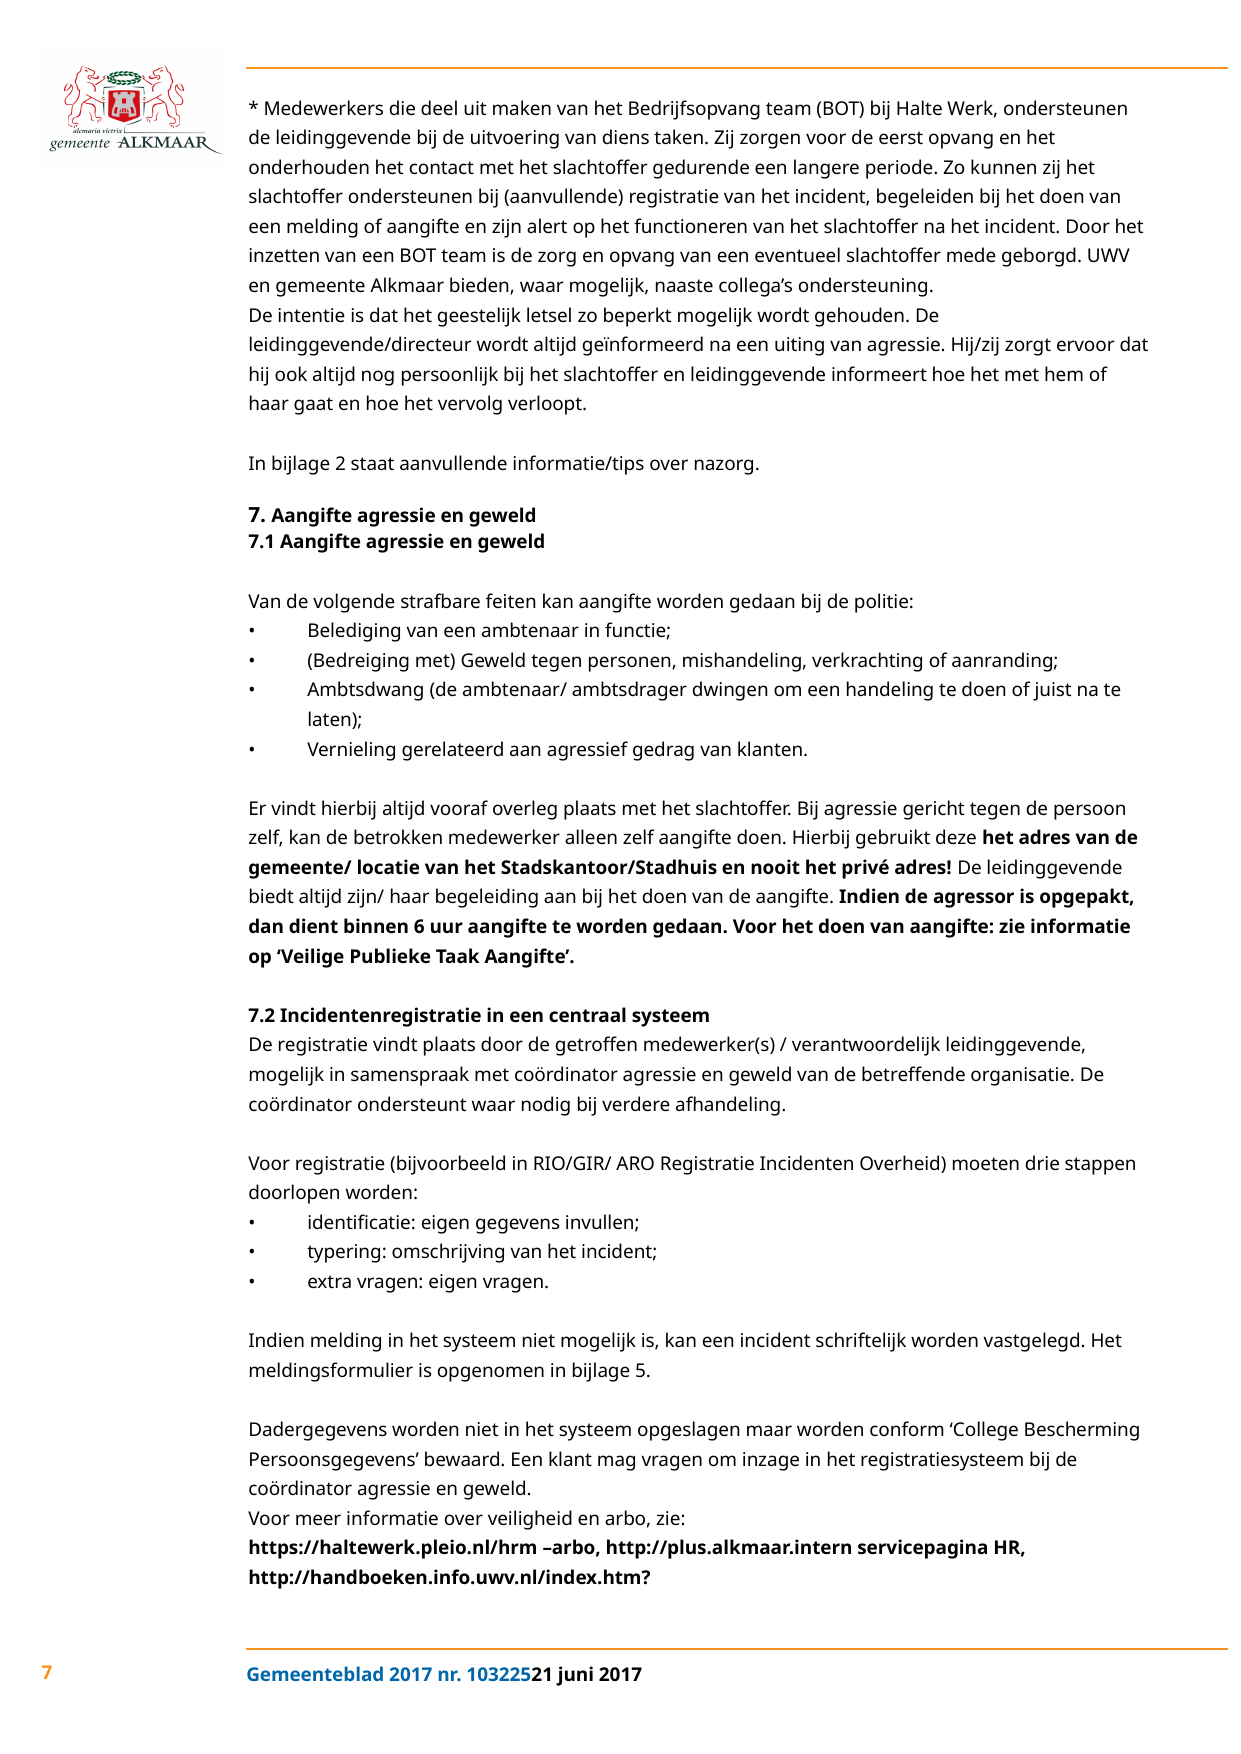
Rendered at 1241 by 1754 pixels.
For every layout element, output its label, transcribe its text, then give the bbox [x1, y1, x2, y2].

text Indien melding in het systeem niet mogelijk is, kan een incident schriftelijk worden vastgelegd. Het meldingsformulier is opgenomen in bijlage 5. [248, 1327, 1152, 1383]
text 7. Aangifte agressie en geweld [248, 500, 1152, 529]
text Er vindt hierbij altijd vooraf overleg plaats met het slachtoffer. Bij agressie gericht tegen de persoon zelf, kan de betrokken medewerker alleen zelf aangifte doen. Hierbij gebruikt deze het adres van de gemeente/ locatie van het Stadskantoor/Stadhuis en nooit het privé adres! De leidinggevende biedt altijd zijn/ haar begeleiding aan bij het doen van de aangifte. Indien de agressor is opgepakt, dan dient binnen 6 uur aangifte te worden gedaan. Voor het doen van aangifte: zie informatie op ‘Veilige Publieke Taak Aangifte’. [248, 795, 1152, 968]
list identificatie: eigen gegevens invullen; [248, 1209, 1152, 1235]
text Dadergegevens worden niet in het systeem opgeslagen maar worden conform ‘College Bescherming Persoonsgegevens’ bewaard. Een klant mag vragen om inzage in het registratiesysteem bij de coördinator agressie en geweld. [248, 1416, 1152, 1501]
text * Medewerkers die deel uit maken van het Bedrijfsopvang team (BOT) bij Halte Werk, ondersteunen de leidinggevende bij de uitvoering van diens taken. Zij zorgen voor de eerst opvang en het onderhouden het contact met het slachtoffer gedurende een langere periode. Zo kunnen zij het slachtoffer ondersteunen bij (aanvullende) registratie van het incident, begeleiden bij het doen van een melding of aangifte en zijn alert op het functioneren van het slachtoffer na het incident. Door het inzetten van een BOT team is de zorg en opvang van een eventueel slachtoffer mede geborgd. UWV en gemeente Alkmaar bieden, waar mogelijk, naaste collega’s ondersteuning. [248, 95, 1152, 298]
text 7.1 Aangifte agressie en geweld [248, 529, 1152, 554]
text De intentie is dat het geestelijk letsel zo beperkt mogelijk wordt gehouden. De leidinggevende/directeur wordt altijd geïnformeerd na een uiting van agressie. Hij/zij zorgt ervoor dat hij ook altijd nog persoonlijk bij het slachtoffer en leidinggevende informeert hoe het met hem of haar gaat en hoe het vervolg verloopt. [248, 302, 1152, 416]
list Belediging van een ambtenaar in functie; [248, 617, 1152, 643]
list typering: omschrijving van het incident; [248, 1239, 1152, 1264]
text Voor registratie (bijvoorbeeld in RIO/GIR/ ARO Registratie Incidenten Overheid) moeten drie stappen doorlopen worden: [248, 1150, 1152, 1205]
text https://haltewerk.pleio.nl/hrm –arbo, http://plus.alkmaar.intern servicepagina HR, http://handboeken.info.uwv.nl/index.htm? [248, 1534, 1152, 1590]
list (Bedreiging met) Geweld tegen personen, mishandeling, verkrachting of aanranding; [248, 647, 1152, 673]
text Voor meer informatie over veiligheid en arbo, zie: [248, 1505, 1152, 1531]
list extra vragen: eigen vragen. [248, 1268, 1152, 1294]
text De registratie vindt plaats door de getroffen medewerker(s) / verantwoordelijk leidinggevende, mogelijk in samenspraak met coördinator agressie en geweld van de betreffende organisatie. De coördinator ondersteunt waar nodig bij verdere afhandeling. [248, 1032, 1152, 1116]
list Ambtsdwang (de ambtenaar/ ambtsdrager dwingen om een handeling te doen of juist na te laten); [248, 677, 1152, 732]
text Van de volgende strafbare feiten kan aangifte worden gedaan bij de politie: [248, 588, 1152, 613]
text In bijlage 2 staat aanvullende informatie/tips over nazorg. [248, 450, 1152, 476]
list Vernieling gerelateerd aan agressief gedrag van klanten. [248, 736, 1152, 761]
text 7.2 Incidentenregistratie in een centraal systeem [248, 1002, 1152, 1028]
picture [41, 47, 231, 172]
